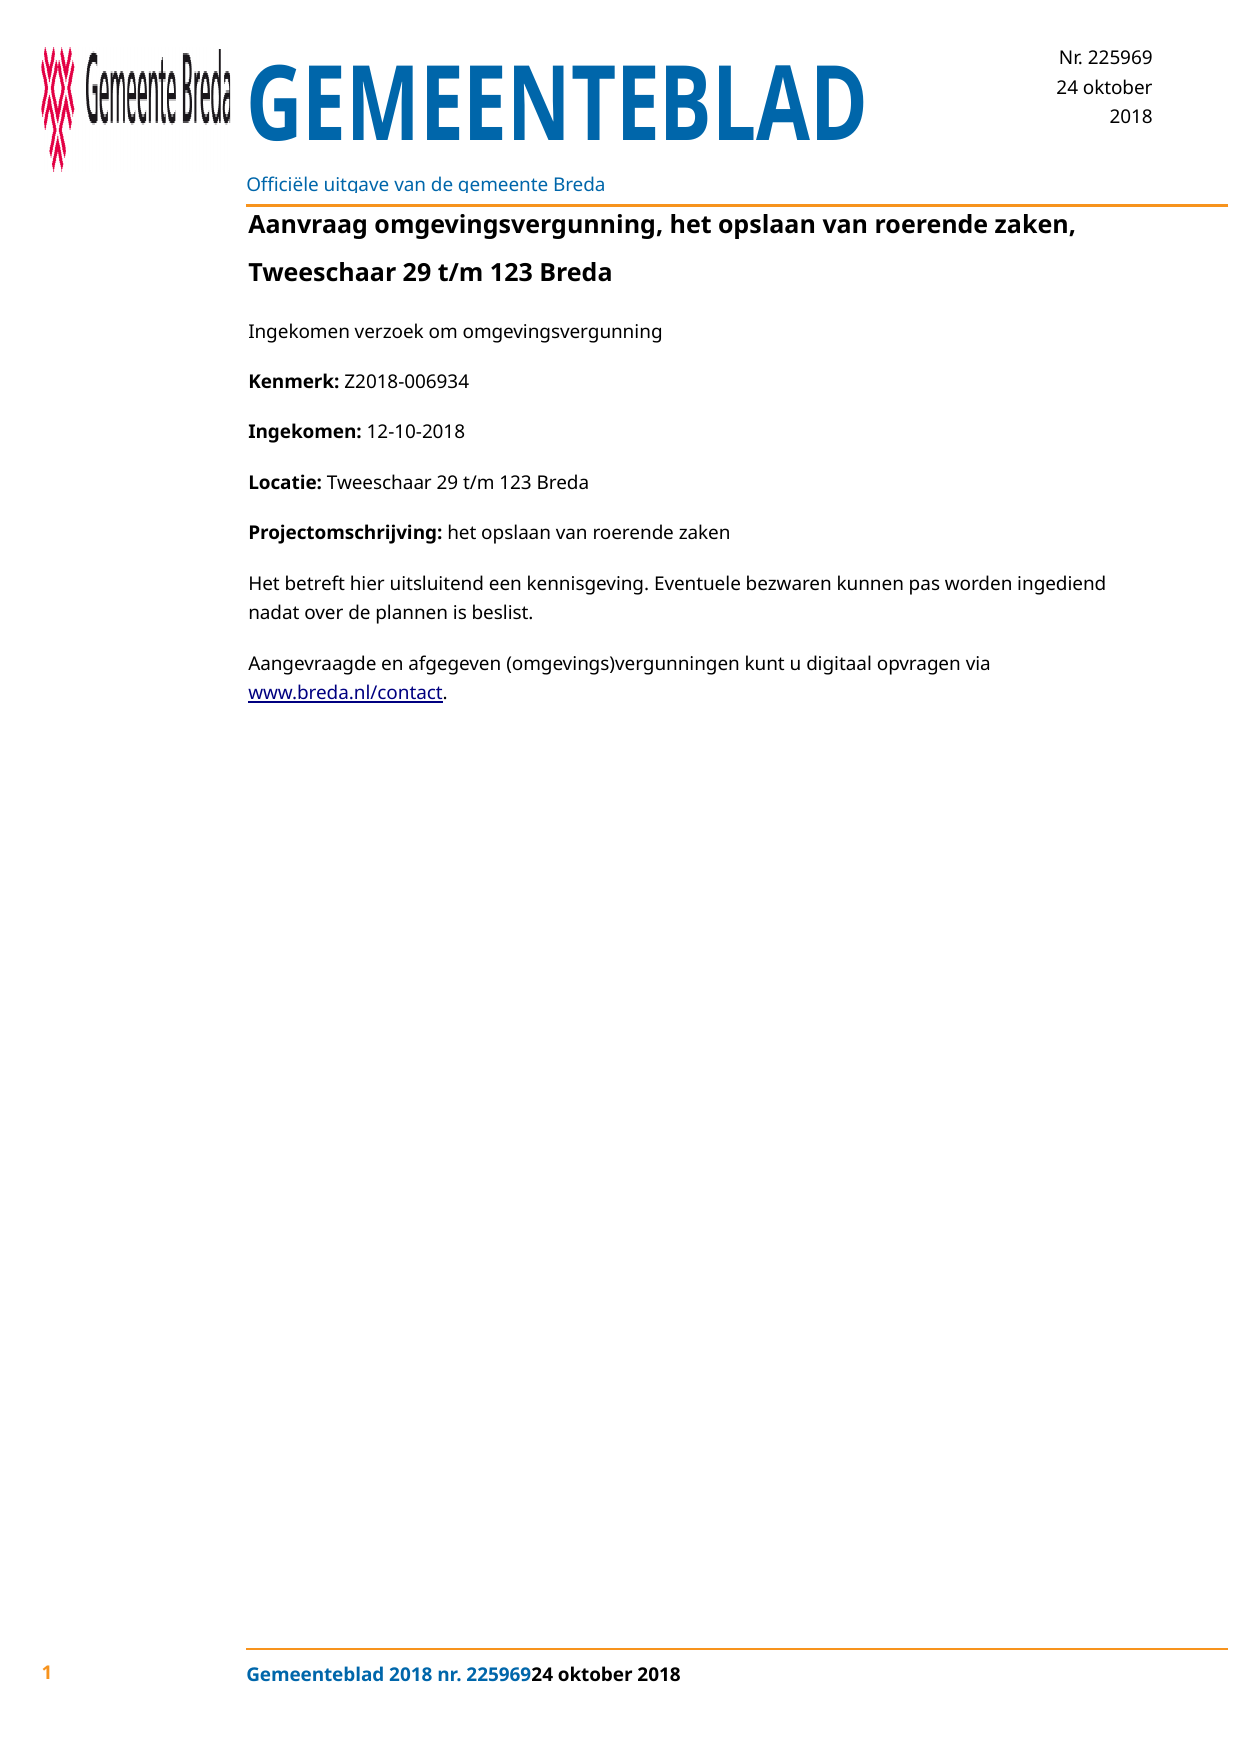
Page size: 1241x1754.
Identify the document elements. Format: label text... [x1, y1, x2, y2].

text Aanvraag omgevingsvergunning, het opslaan van roerende zaken, Tweeschaar 29 t/m 123 Breda [248, 207, 1152, 288]
text Ingekomen: 12-10-2018 [248, 419, 1152, 444]
text Projectomschrijving: het opslaan van roerende zaken [248, 519, 1152, 545]
text Kenmerk: Z2018-006934 [248, 368, 1152, 394]
text Ingekomen verzoek om omgevingsvergunning [248, 318, 1152, 344]
text Aangevraagde en afgegeven (omgevings)vergunningen kunt u digitaal opvragen via www.breda.nl/contact. [248, 650, 1152, 705]
text Locatie: Tweeschaar 29 t/m 123 Breda [248, 469, 1152, 495]
text Het betreft hier uitsluitend een kennisgeving. Eventuele bezwaren kunnen pas worden ingediend nadat over de plannen is beslist. [248, 570, 1152, 625]
picture [41, 47, 231, 172]
